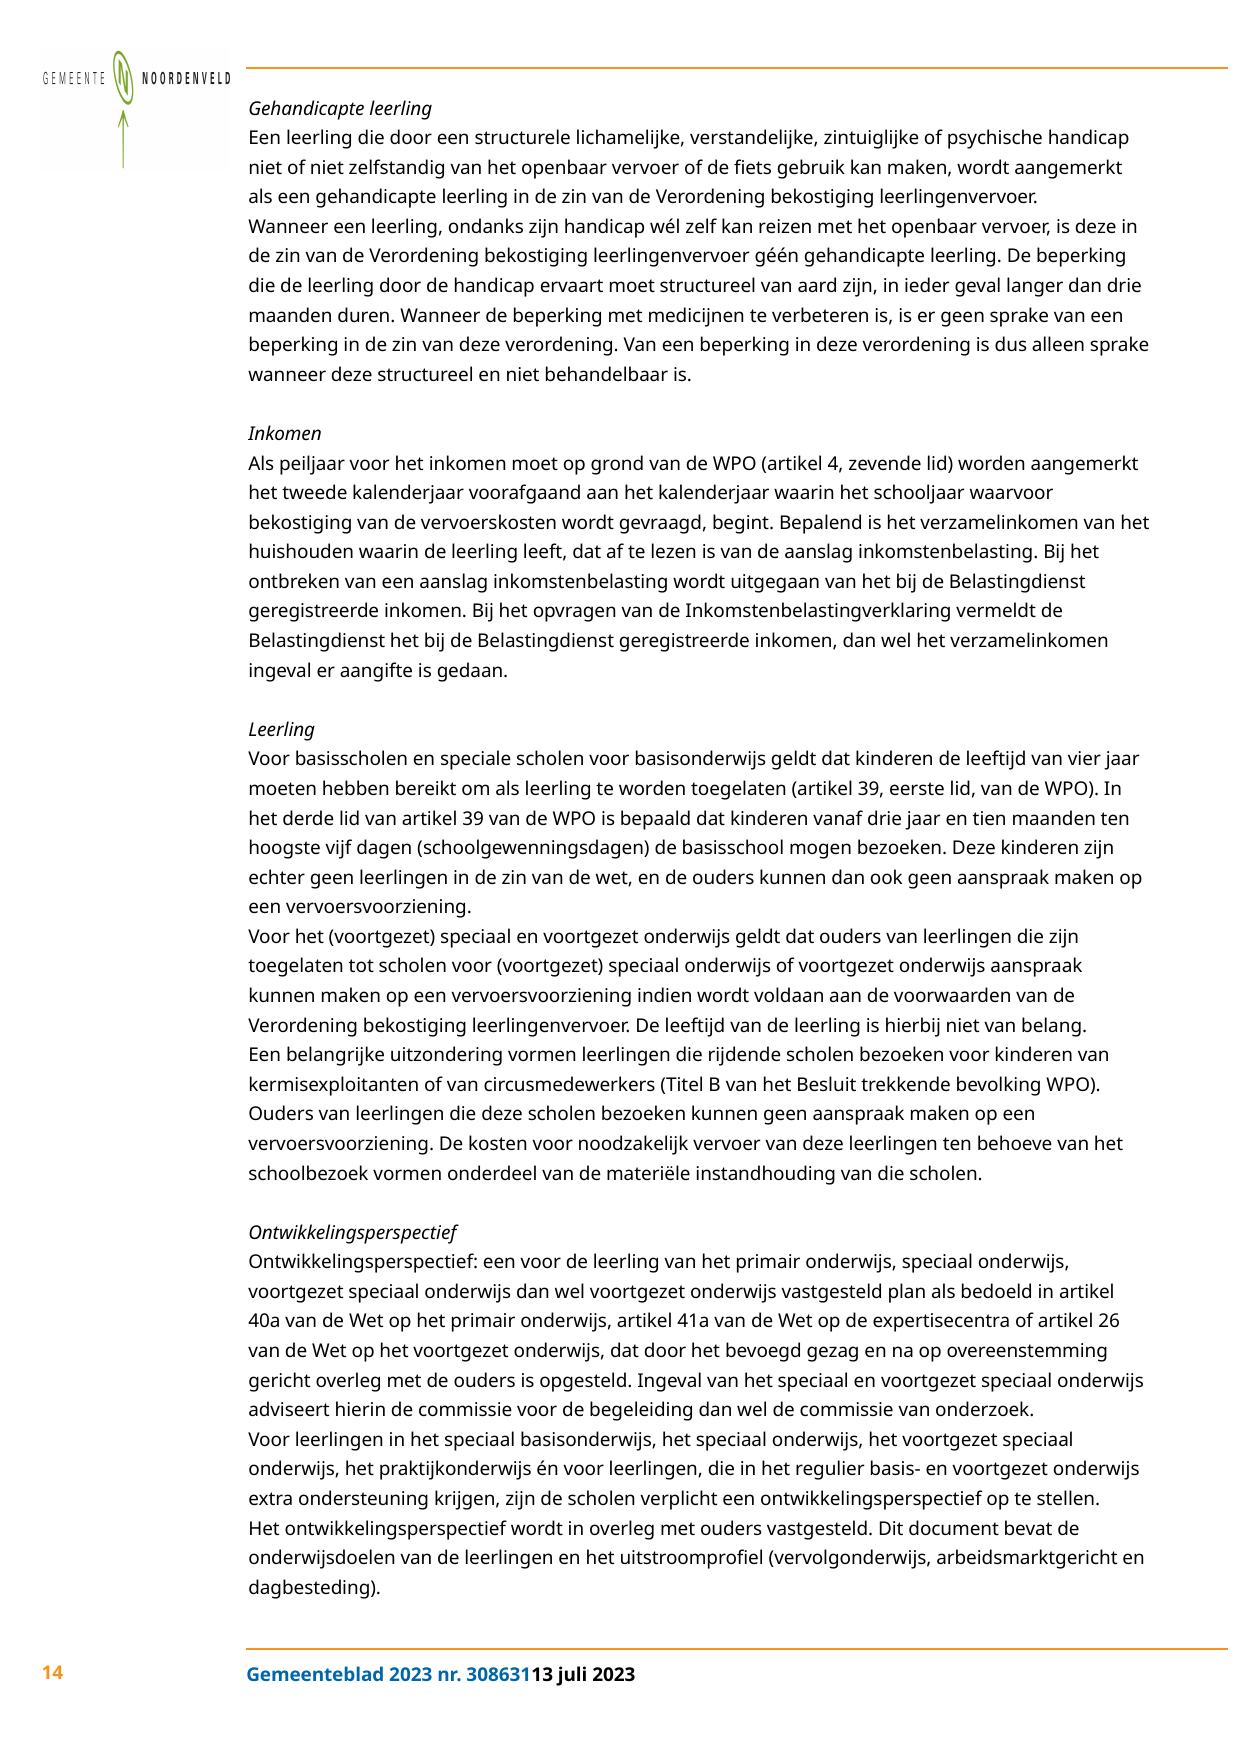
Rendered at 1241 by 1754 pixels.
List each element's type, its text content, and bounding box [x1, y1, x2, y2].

text Ontwikkelingsperspectief [248, 1219, 1152, 1245]
text Als peiljaar voor het inkomen moet op grond van de WPO (artikel 4, zevende lid) worden aangemerkt het tweede kalenderjaar voorafgaand aan het kalenderjaar waarin het schooljaar waarvoor bekostiging van de vervoerskosten wordt gevraagd, begint. Bepalend is het verzamelinkomen van het huishouden waarin de leerling leeft, dat af te lezen is van de aanslag inkomstenbelasting. Bij het ontbreken van een aanslag inkomstenbelasting wordt uitgegaan van het bij de Belastingdienst geregistreerde inkomen. Bij het opvragen van de Inkomstenbelastingverklaring vermeldt de Belastingdienst het bij de Belastingdienst geregistreerde inkomen, dan wel het verzamelinkomen ingeval er aangifte is gedaan. [248, 450, 1152, 683]
picture [41, 47, 231, 172]
text Een belangrijke uitzondering vormen leerlingen die rijdende scholen bezoeken voor kinderen van kermisexploitanten of van circusmedewerkers (Titel B van het Besluit trekkende bevolking WPO). Ouders van leerlingen die deze scholen bezoeken kunnen geen aanspraak maken op een vervoersvoorziening. De kosten voor noodzakelijk vervoer van deze leerlingen ten behoeve van het schoolbezoek vormen onderdeel van de materiële instandhouding van die scholen. [248, 1041, 1152, 1186]
text Wanneer een leerling, ondanks zijn handicap wél zelf kan reizen met het openbaar vervoer, is deze in de zin van de Verordening bekostiging leerlingenvervoer géén gehandicapte leerling. De beperking die de leerling door de handicap ervaart moet structureel van aard zijn, in ieder geval langer dan drie maanden duren. Wanneer de beperking met medicijnen te verbeteren is, is er geen sprake van een beperking in de zin van deze verordening. Van een beperking in deze verordening is dus alleen sprake wanneer deze structureel en niet behandelbaar is. [248, 213, 1152, 387]
text Een leerling die door een structurele lichamelijke, verstandelijke, zintuiglijke of psychische handicap niet of niet zelfstandig van het openbaar vervoer of de fiets gebruik kan maken, wordt aangemerkt als een gehandicapte leerling in de zin van de Verordening bekostiging leerlingenvervoer. [248, 124, 1152, 209]
text Voor het (voortgezet) speciaal en voortgezet onderwijs geldt dat ouders van leerlingen die zijn toegelaten tot scholen voor (voortgezet) speciaal onderwijs of voortgezet onderwijs aanspraak kunnen maken op een vervoersvoorziening indien wordt voldaan aan de voorwaarden van de Verordening bekostiging leerlingenvervoer. De leeftijd van de leerling is hierbij niet van belang. [248, 923, 1152, 1038]
text Gehandicapte leerling [248, 95, 1152, 121]
text Voor basisscholen en speciale scholen voor basisonderwijs geldt dat kinderen de leeftijd van vier jaar moeten hebben bereikt om als leerling te worden toegelaten (artikel 39, eerste lid, van de WPO). In het derde lid van artikel 39 van de WPO is bepaald dat kinderen vanaf drie jaar en tien maanden ten hoogste vijf dagen (schoolgewenningsdagen) de basisschool mogen bezoeken. Deze kinderen zijn echter geen leerlingen in de zin van de wet, en de ouders kunnen dan ook geen aanspraak maken op een vervoersvoorziening. [248, 746, 1152, 919]
text Ontwikkelingsperspectief: een voor de leerling van het primair onderwijs, speciaal onderwijs, voortgezet speciaal onderwijs dan wel voortgezet onderwijs vastgesteld plan als bedoeld in artikel 40a van de Wet op het primair onderwijs, artikel 41a van de Wet op de expertisecentra of artikel 26 van de Wet op het voortgezet onderwijs, dat door het bevoegd gezag en na op overeenstemming gericht overleg met de ouders is opgesteld. Ingeval van het speciaal en voortgezet speciaal onderwijs adviseert hierin de commissie voor de begeleiding dan wel de commissie van onderzoek. [248, 1248, 1152, 1422]
text Voor leerlingen in het speciaal basisonderwijs, het speciaal onderwijs, het voortgezet speciaal onderwijs, het praktijkonderwijs én voor leerlingen, die in het regulier basis- en voortgezet onderwijs extra ondersteuning krijgen, zijn de scholen verplicht een ontwikkelingsperspectief op te stellen. [248, 1426, 1152, 1511]
text Leerling [248, 716, 1152, 742]
text Het ontwikkelingsperspectief wordt in overleg met ouders vastgesteld. Dit document bevat de onderwijsdoelen van de leerlingen en het uitstroomprofiel (vervolgonderwijs, arbeidsmarktgericht en dagbesteding). [248, 1515, 1152, 1600]
text Inkomen [248, 420, 1152, 446]
